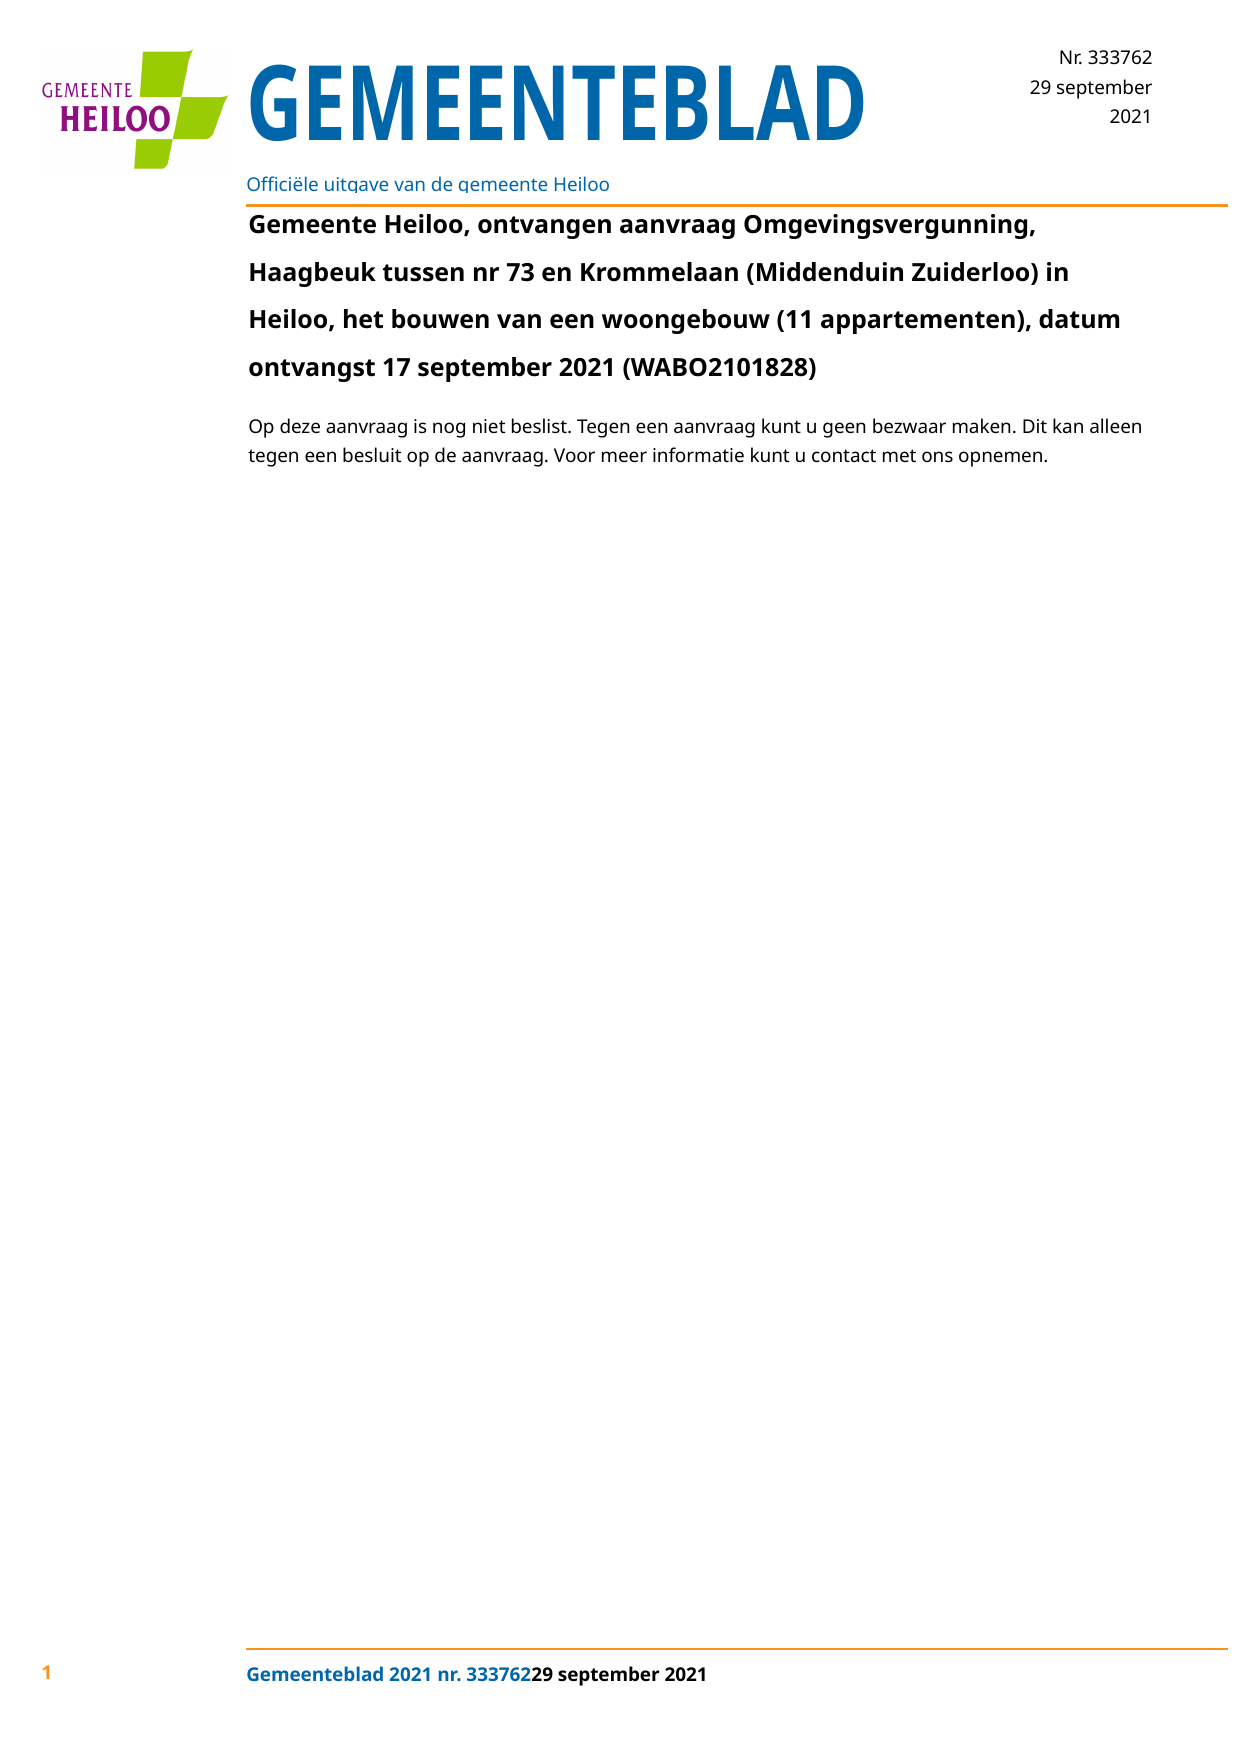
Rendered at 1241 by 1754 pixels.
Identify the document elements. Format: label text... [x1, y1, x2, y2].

text Op deze aanvraag is nog niet beslist. Tegen een aanvraag kunt u geen bezwaar maken. Dit kan alleen tegen een besluit op de aanvraag. Voor meer informatie kunt u contact met ons opnemen. [248, 413, 1152, 468]
picture [41, 47, 231, 172]
text Gemeente Heiloo, ontvangen aanvraag Omgevingsvergunning, Haagbeuk tussen nr 73 en Krommelaan (Middenduin Zuiderloo) in Heiloo, het bouwen van een woongebouw (11 appartementen), datum ontvangst 17 september 2021 (WABO2101828) [248, 207, 1152, 384]
